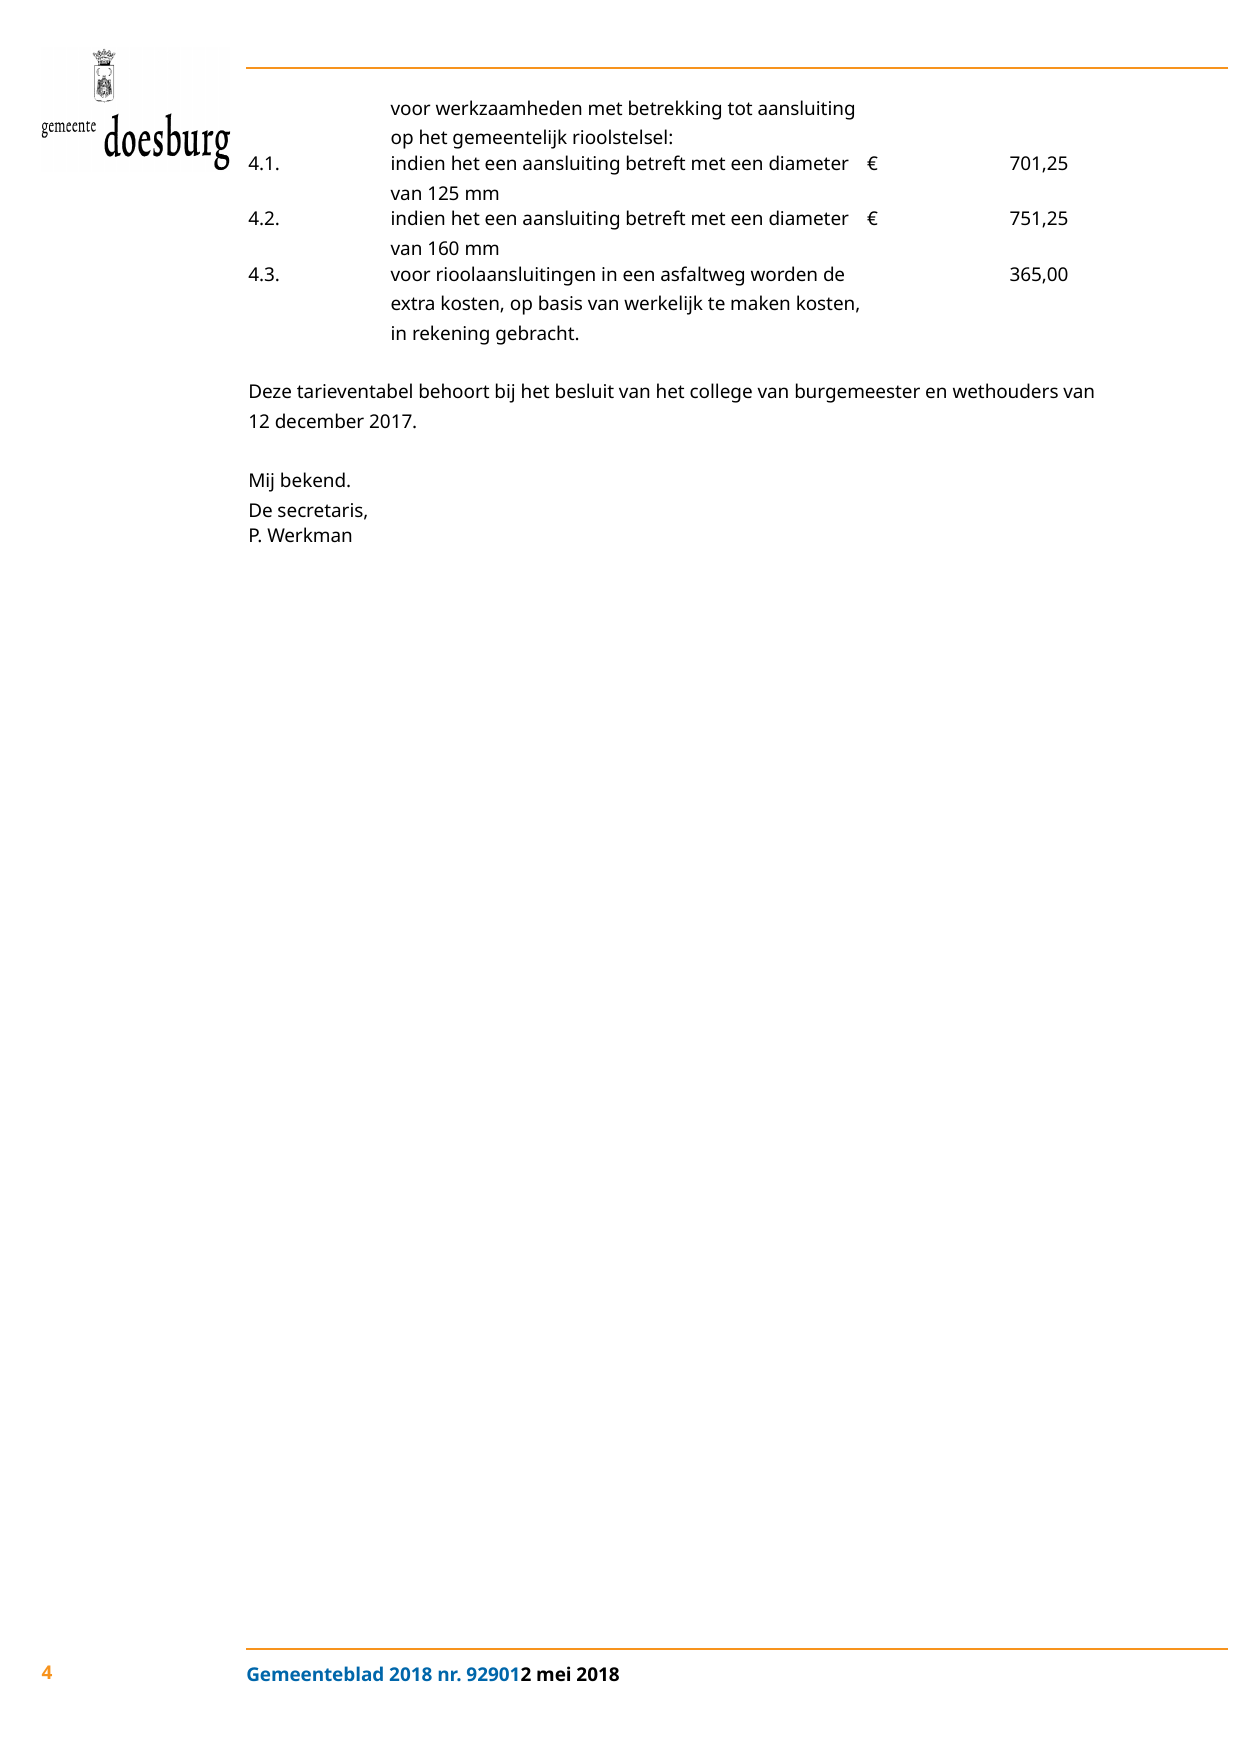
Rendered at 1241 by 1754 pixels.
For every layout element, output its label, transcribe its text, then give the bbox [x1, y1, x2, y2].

table_cell [867, 95, 1009, 150]
table_cell indien het een aansluiting betreft met een diameter van 160 mm [390, 205, 867, 261]
table_cell 4.1. [248, 150, 390, 205]
picture [41, 47, 231, 172]
table_cell [1009, 95, 1152, 150]
table_cell € [867, 150, 1009, 205]
text De secretaris, [248, 497, 1152, 522]
text Mij bekend. [248, 467, 1152, 493]
table_cell voor werkzaamheden met betrekking tot aansluiting op het gemeentelijk rioolstelsel: [390, 95, 867, 150]
table_cell 751,25 [1009, 205, 1152, 261]
table_cell [867, 261, 1009, 346]
table_cell voor rioolaansluitingen in een asfaltweg worden de extra kosten, op basis van werkelijk te maken kosten, in rekening gebracht. [390, 261, 867, 346]
table_cell 701,25 [1009, 150, 1152, 205]
table_cell 365,00 [1009, 261, 1152, 346]
text P. Werkman [248, 522, 1152, 548]
table_cell indien het een aansluiting betreft met een diameter van 125 mm [390, 150, 867, 205]
table_cell 4.3. [248, 261, 390, 346]
table_cell 4.2. [248, 205, 390, 261]
table_cell [248, 95, 390, 150]
text Deze tarieventabel behoort bij het besluit van het college van burgemeester en wethouders van 12 december 2017. [248, 378, 1152, 434]
table_cell € [867, 205, 1009, 261]
